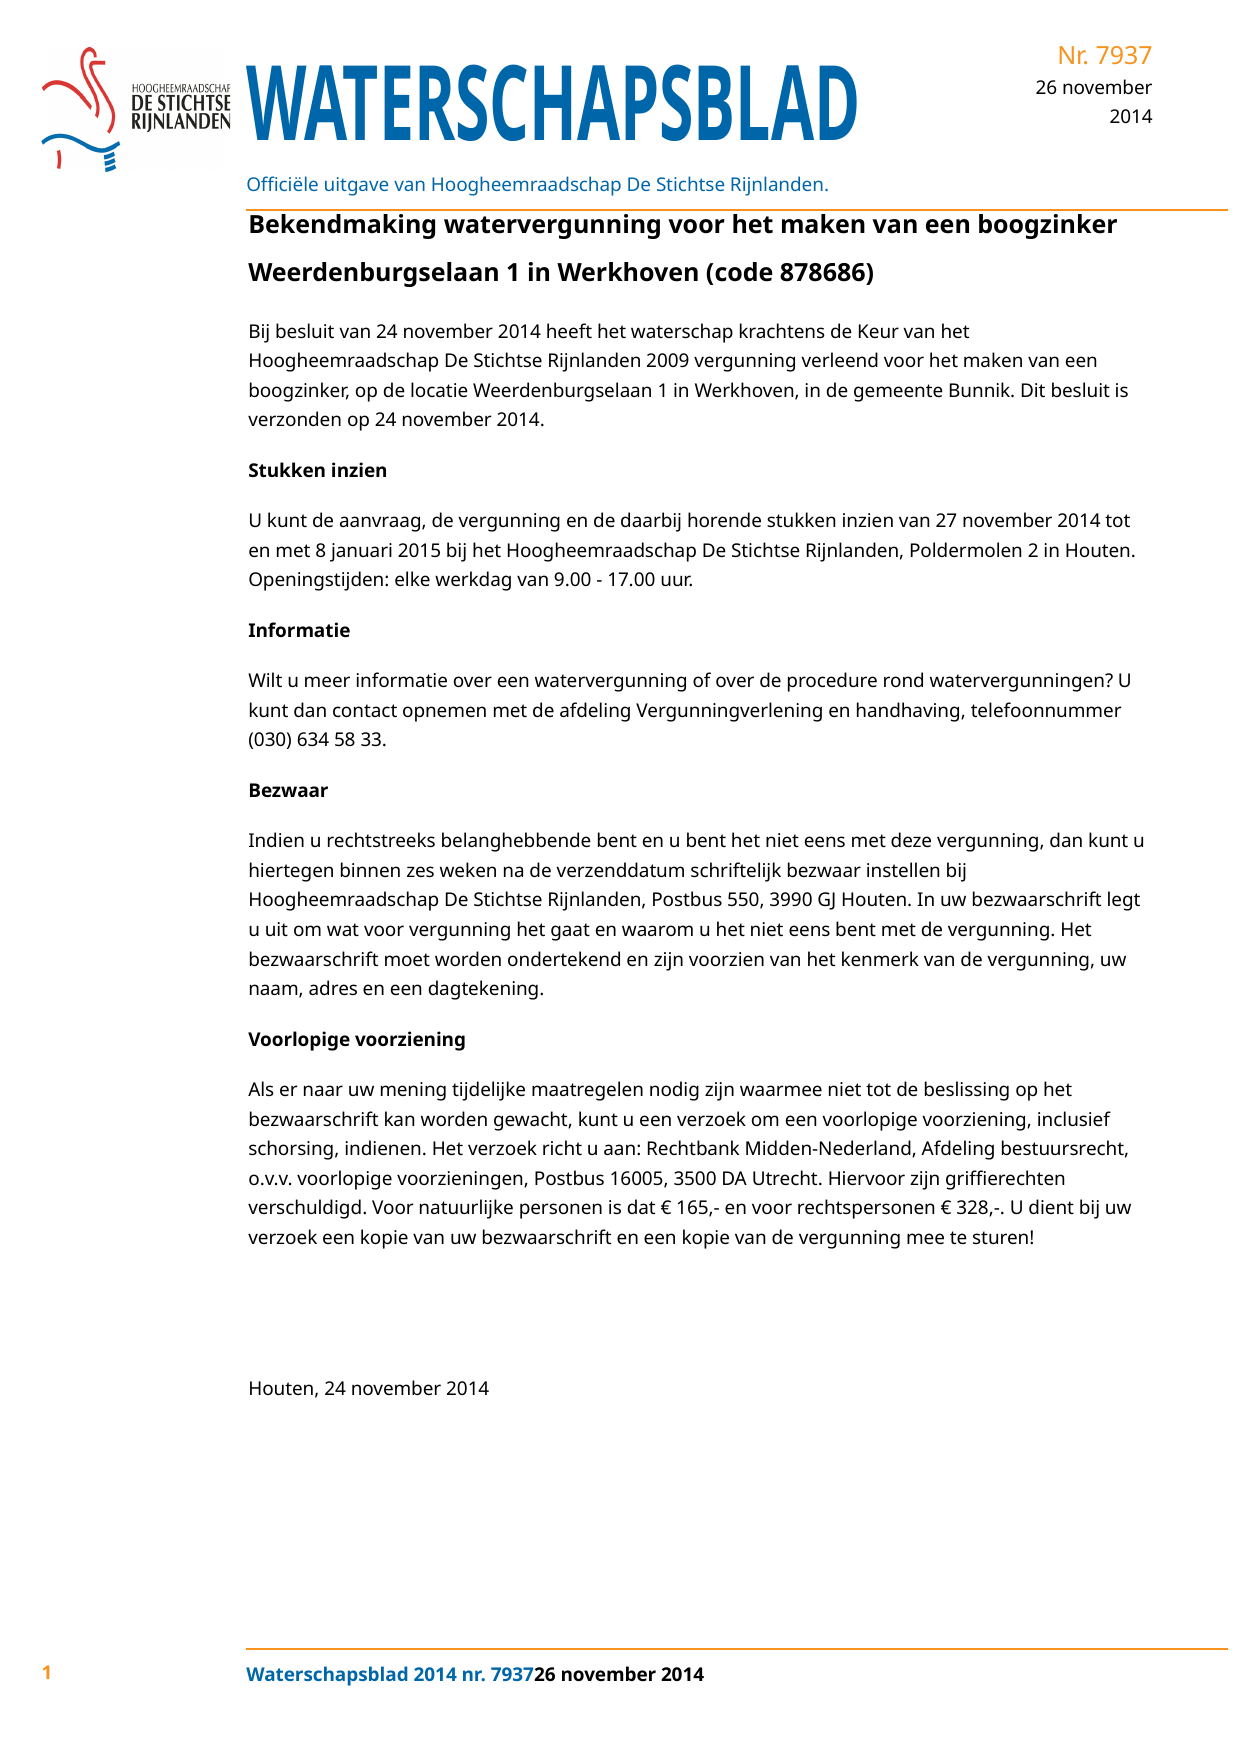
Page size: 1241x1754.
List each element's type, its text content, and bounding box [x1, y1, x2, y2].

text U kunt de aanvraag, de vergunning en de daarbij horende stukken inzien van 27 november 2014 tot en met 8 januari 2015 bij het Hoogheemraadschap De Stichtse Rijnlanden, Poldermolen 2 in Houten. Openingstijden: elke werkdag van 9.00 - 17.00 uur. [248, 507, 1152, 592]
text Indien u rechtstreeks belanghebbende bent en u bent het niet eens met deze vergunning, dan kunt u hiertegen binnen zes weken na de verzenddatum schriftelijk bezwaar instellen bij Hoogheemraadschap De Stichtse Rijnlanden, Postbus 550, 3990 GJ Houten. In uw bezwaarschrift legt u uit om wat voor vergunning het gaat en waarom u het niet eens bent met de vergunning. Het bezwaarschrift moet worden ondertekend en zijn voorzien van het kenmerk van de vergunning, uw naam, adres en een dagtekening. [248, 827, 1152, 1001]
text Bekendmaking watervergunning voor het maken van een boogzinker Weerdenburgselaan 1 in Werkhoven (code 878686) [248, 211, 1152, 288]
text Als er naar uw mening tijdelijke maatregelen nodig zijn waarmee niet tot de beslissing op het bezwaarschrift kan worden gewacht, kunt u een verzoek om een voorlopige voorziening, inclusief schorsing, indienen. Het verzoek richt u aan: Rechtbank Midden-Nederland, Afdeling bestuursrecht, o.v.v. voorlopige voorzieningen, Postbus 16005, 3500 DA Utrecht. Hiervoor zijn griffierechten verschuldigd. Voor natuurlijke personen is dat € 165,- en voor rechtspersonen € 328,-. U dient bij uw verzoek een kopie van uw bezwaarschrift en een kopie van de vergunning mee te sturen! [248, 1076, 1152, 1250]
text Informatie [248, 617, 1152, 643]
text Bezwaar [248, 777, 1152, 803]
text Bij besluit van 24 november 2014 heeft het waterschap krachtens de Keur van het Hoogheemraadschap De Stichtse Rijnlanden 2009 vergunning verleend voor het maken van een boogzinker, op de locatie Weerdenburgselaan 1 in Werkhoven, in de gemeente Bunnik. Dit besluit is verzonden op 24 november 2014. [248, 318, 1152, 432]
text Voorlopige voorziening [248, 1026, 1152, 1052]
picture [41, 47, 231, 172]
text Houten, 24 november 2014 [248, 1375, 1152, 1401]
text Stukken inzien [248, 457, 1152, 483]
text Wilt u meer informatie over een watervergunning of over de procedure rond watervergunningen? U kunt dan contact opnemen met de afdeling Vergunningverlening en handhaving, telefoonnummer (030) 634 58 33. [248, 667, 1152, 752]
